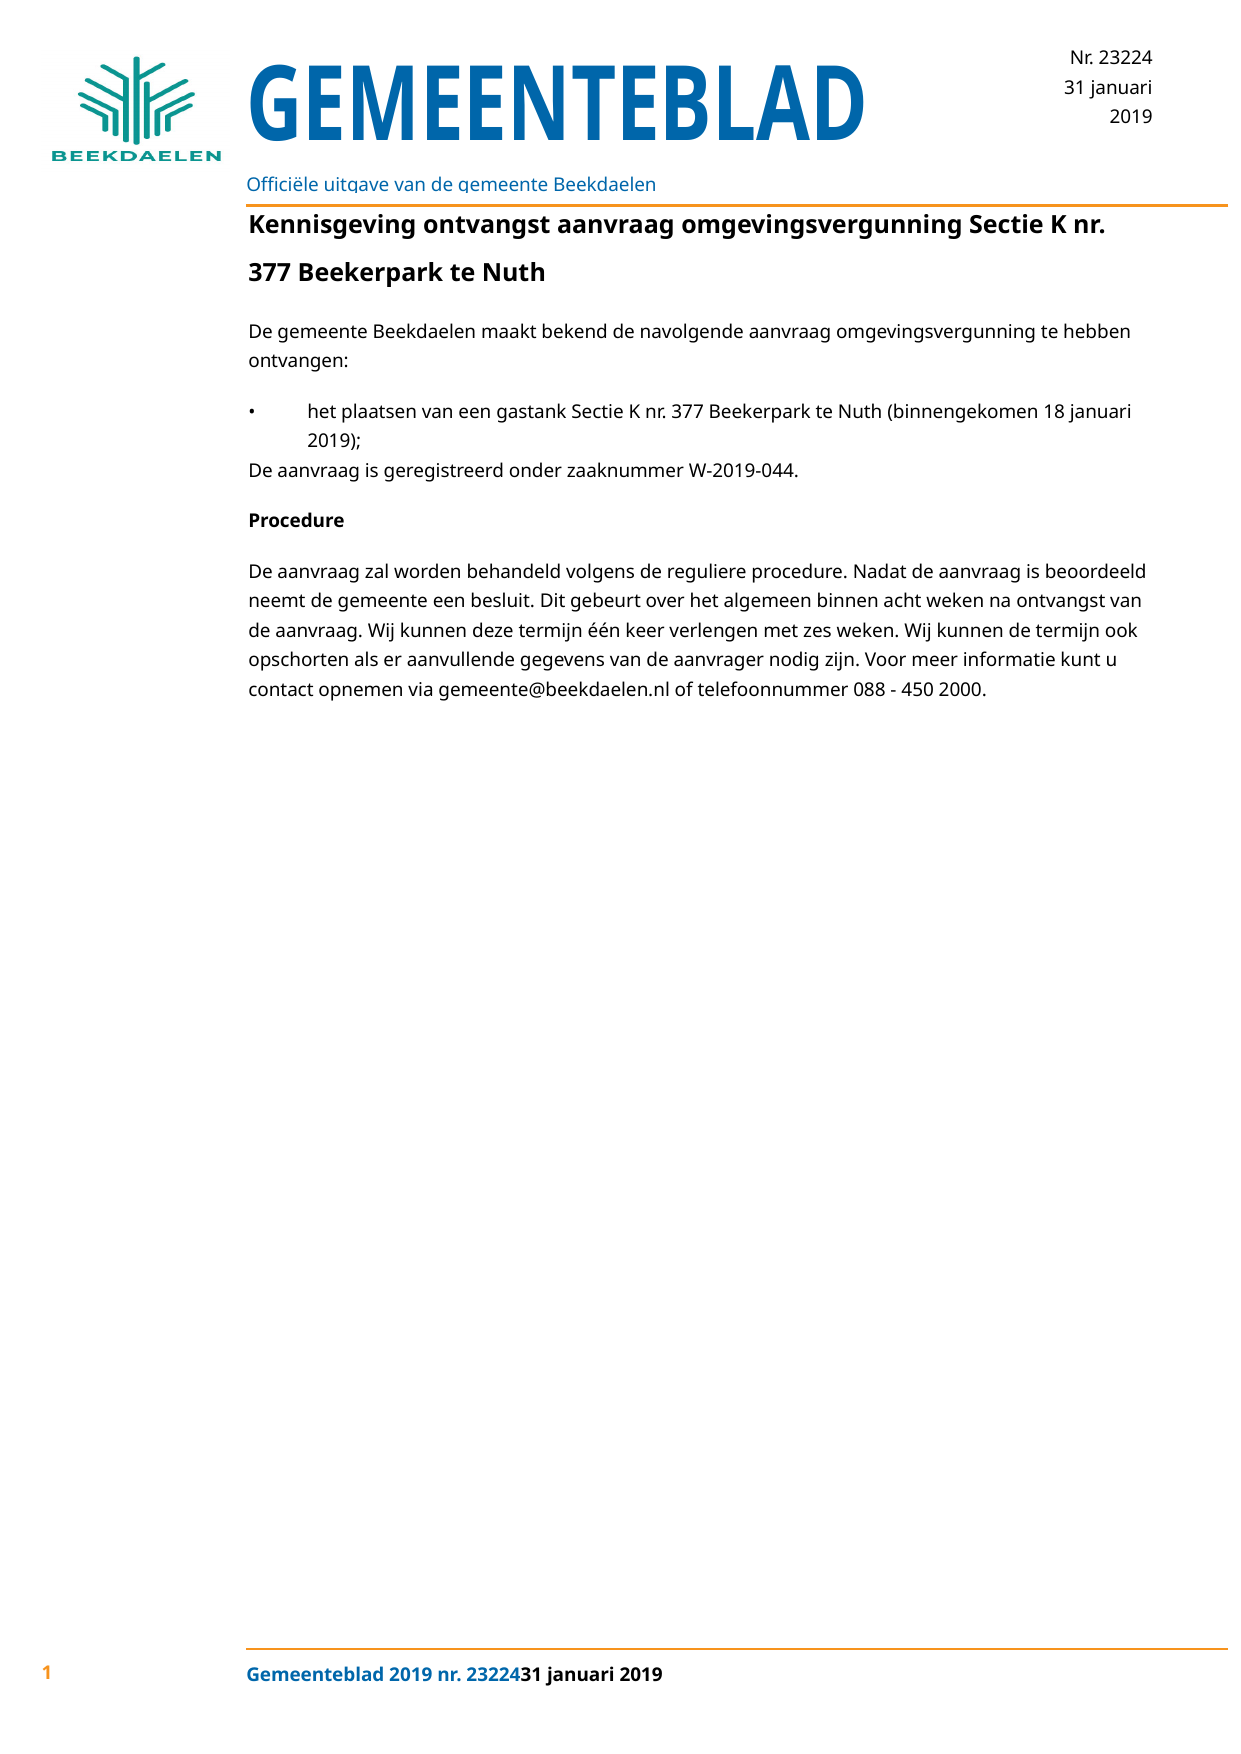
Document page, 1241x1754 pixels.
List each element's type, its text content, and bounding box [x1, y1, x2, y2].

text De aanvraag is geregistreerd onder zaaknummer W-2019-044. [248, 457, 1152, 483]
list het plaatsen van een gastank Sectie K nr. 377 Beekerpark te Nuth (binnengekomen 18 januari 2019); [248, 398, 1152, 453]
picture [41, 47, 231, 172]
text Procedure [248, 507, 1152, 533]
text Kennisgeving ontvangst aanvraag omgevingsvergunning Sectie K nr. 377 Beekerpark te Nuth [248, 207, 1152, 288]
text De gemeente Beekdaelen maakt bekend de navolgende aanvraag omgevingsvergunning te hebben ontvangen: [248, 318, 1152, 373]
text De aanvraag zal worden behandeld volgens de reguliere procedure. Nadat de aanvraag is beoordeeld neemt de gemeente een besluit. Dit gebeurt over het algemeen binnen acht weken na ontvangst van de aanvraag. Wij kunnen deze termijn één keer verlengen met zes weken. Wij kunnen de termijn ook opschorten als er aanvullende gegevens van de aanvrager nodig zijn. Voor meer informatie kunt u contact opnemen via gemeente@beekdaelen.nl of telefoonnummer 088 - 450 2000. [248, 558, 1152, 702]
